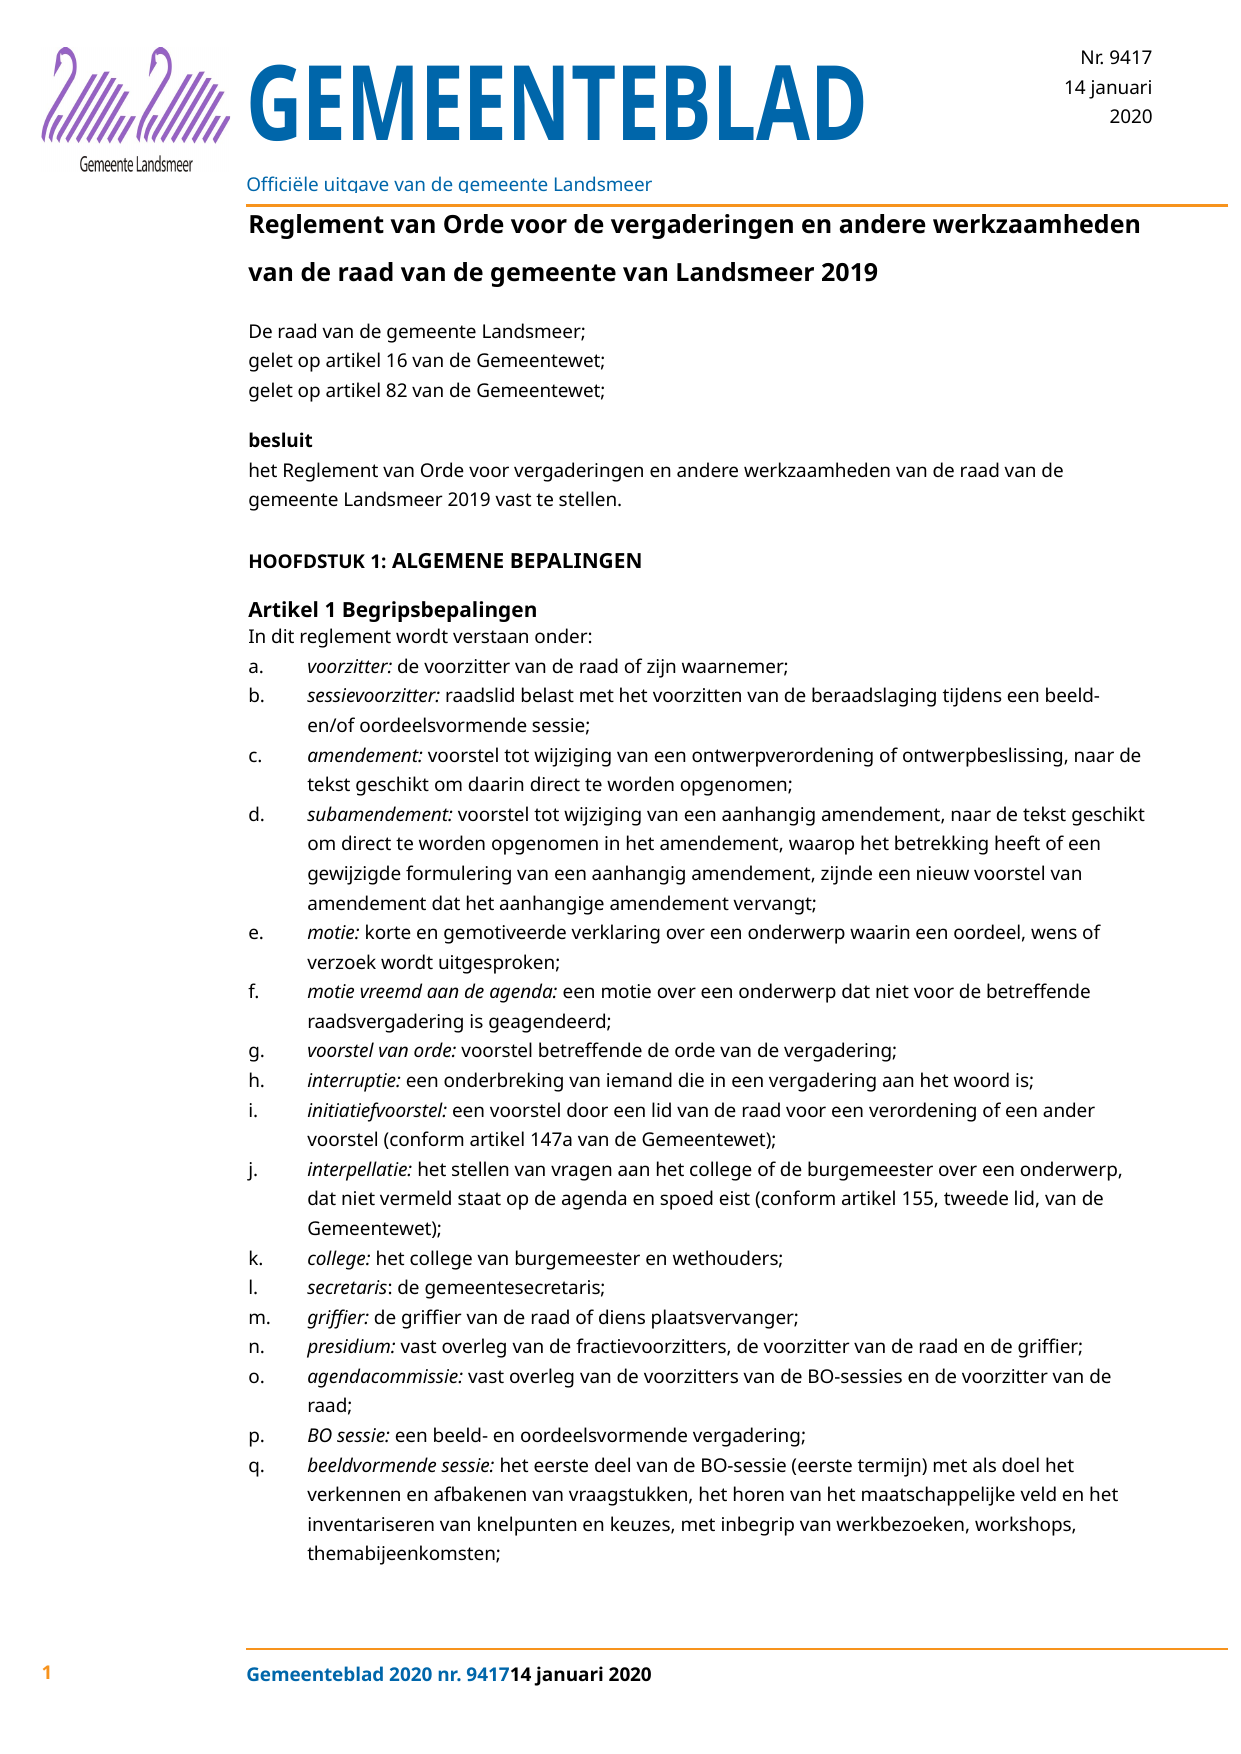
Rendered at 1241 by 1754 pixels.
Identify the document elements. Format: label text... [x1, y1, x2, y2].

list motie vreemd aan de agenda: een motie over een onderwerp dat niet voor de betreffende raadsvergadering is geagendeerd; [248, 978, 1152, 1034]
text In dit reglement wordt verstaan onder: [248, 623, 1152, 649]
text besluit [248, 427, 1152, 453]
list BO sessie: een beeld- en oordeelsvormende vergadering; [248, 1422, 1152, 1448]
list presidium: vast overleg van de fractievoorzitters, de voorzitter van de raad en de griffier; [248, 1333, 1152, 1359]
text Reglement van Orde voor de vergaderingen en andere werkzaamheden van de raad van de gemeente van Landsmeer 2019 [248, 207, 1152, 288]
list interruptie: een onderbreking van iemand die in een vergadering aan het woord is; [248, 1067, 1152, 1093]
list beeldvormende sessie: het eerste deel van de BO-sessie (eerste termijn) met als doel het verkennen en afbakenen van vraagstukken, het horen van het maatschappelijke veld en het inventariseren van knelpunten en keuzes, met inbegrip van werkbezoeken, workshops, themabijeenkomsten; [248, 1452, 1152, 1566]
text het Reglement van Orde voor vergaderingen en andere werkzaamheden van de raad van de gemeente Landsmeer 2019 vast te stellen. [248, 457, 1152, 512]
text Artikel 1 Begripsbepalingen [248, 595, 1152, 623]
list amendement: voorstel tot wijziging van een ontwerpverordening of ontwerpbeslissing, naar de tekst geschikt om daarin direct te worden opgenomen; [248, 742, 1152, 797]
list interpellatie: het stellen van vragen aan het college of de burgemeester over een onderwerp, dat niet vermeld staat op de agenda en spoed eist (conform artikel 155, tweede lid, van de Gemeentewet); [248, 1156, 1152, 1241]
text De raad van de gemeente Landsmeer; [248, 318, 1152, 344]
list initiatiefvoorstel: een voorstel door een lid van de raad voor een verordening of een ander voorstel (conform artikel 147a van de Gemeentewet); [248, 1097, 1152, 1152]
list agendacommissie: vast overleg van de voorzitters van de BO-sessies en de voorzitter van de raad; [248, 1363, 1152, 1418]
list griffier: de griffier van de raad of diens plaatsvervanger; [248, 1304, 1152, 1329]
list sessievoorzitter: raadslid belast met het voorzitten van de beraadslaging tijdens een beeld- en/of oordeelsvormende sessie; [248, 683, 1152, 738]
picture [41, 47, 231, 172]
list voorzitter: de voorzitter van de raad of zijn waarnemer; [248, 653, 1152, 679]
list subamendement: voorstel tot wijziging van een aanhangig amendement, naar de tekst geschikt om direct te worden opgenomen in het amendement, waarop het betrekking heeft of een gewijzigde formulering van een aanhangig amendement, zijnde een nieuw voorstel van amendement dat het aanhangige amendement vervangt; [248, 801, 1152, 915]
list voorstel van orde: voorstel betreffende de orde van de vergadering; [248, 1038, 1152, 1063]
text HOOFDSTUK 1: ALGEMENE BEPALINGEN [248, 546, 1152, 574]
list college: het college van burgemeester en wethouders; [248, 1245, 1152, 1270]
list secretaris: de gemeentesecretaris; [248, 1274, 1152, 1300]
text gelet op artikel 82 van de Gemeentewet; [248, 377, 1152, 403]
text gelet op artikel 16 van de Gemeentewet; [248, 347, 1152, 373]
list motie: korte en gemotiveerde verklaring over een onderwerp waarin een oordeel, wens of verzoek wordt uitgesproken; [248, 919, 1152, 974]
